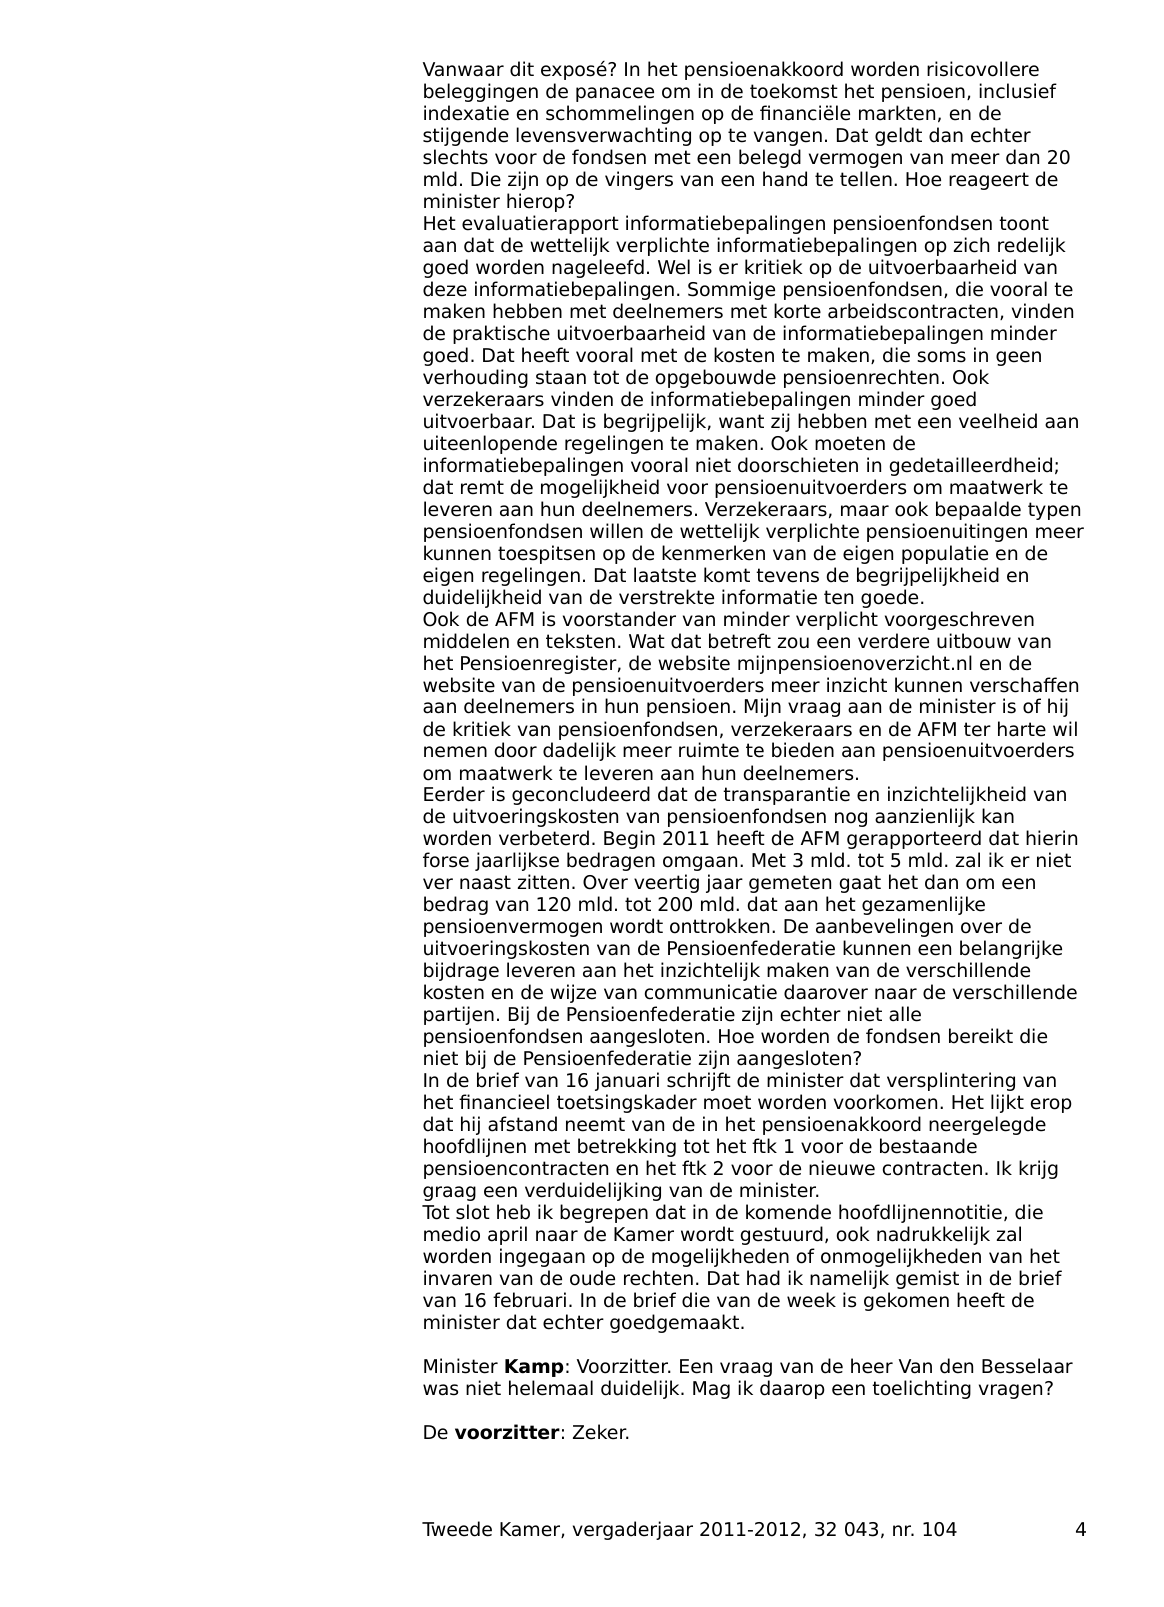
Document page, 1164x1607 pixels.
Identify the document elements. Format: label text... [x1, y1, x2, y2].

text Ook de AFM is voorstander van minder verplicht voorgeschreven middelen en teksten. Wat dat betreft zou een verdere uitbouw van het Pensioenregister, de website mijnpensioenoverzicht.nl en de website van de pensioenuitvoerders meer inzicht kunnen verschaffen aan deelnemers in hun pensioen. Mijn vraag aan de minister is of hij de kritiek van pensioenfondsen, verzekeraars en de AFM ter harte wil nemen door dadelijk meer ruimte te bieden aan pensioenuitvoerders om maatwerk te leveren aan hun deelnemers. [422, 608, 1087, 784]
text Het evaluatierapport informatiebepalingen pensioenfondsen toont aan dat de wettelijk verplichte informatiebepalingen op zich redelijk goed worden nageleefd. Wel is er kritiek op de uitvoerbaarheid van deze informatiebepalingen. Sommige pensioenfondsen, die vooral te maken hebben met deelnemers met korte arbeidscontracten, vinden de praktische uitvoerbaarheid van de informatiebepalingen minder goed. Dat heeft vooral met de kosten te maken, die soms in geen verhouding staan tot de opgebouwde pensioenrechten. Ook verzekeraars vinden de informatiebepalingen minder goed uitvoerbaar. Dat is begrijpelijk, want zij hebben met een veelheid aan uiteenlopende regelingen te maken. Ook moeten de informatiebepalingen vooral niet doorschieten in gedetailleerdheid; dat remt de mogelijkheid voor pensioenuitvoerders om maatwerk te leveren aan hun deelnemers. Verzekeraars, maar ook bepaalde typen pensioenfondsen willen de wettelijk verplichte pensioenuitingen meer kunnen toespitsen op de kenmerken van de eigen populatie en de eigen regelingen. Dat laatste komt tevens de begrijpelijkheid en duidelijkheid van de verstrekte informatie ten goede. [422, 213, 1087, 608]
text Tot slot heb ik begrepen dat in de komende hoofdlijnennotitie, die medio april naar de Kamer wordt gestuurd, ook nadrukkelijk zal worden ingegaan op de mogelijkheden of onmogelijkheden van het invaren van de oude rechten. Dat had ik namelijk gemist in de brief van 16 februari. In de brief die van de week is gekomen heeft de minister dat echter goedgemaakt. [422, 1202, 1087, 1334]
text In de brief van 16 januari schrijft de minister dat versplintering van het financieel toetsingskader moet worden voorkomen. Het lijkt erop dat hij afstand neemt van de in het pensioenakkoord neergelegde hoofdlijnen met betrekking tot het ftk 1 voor de bestaande pensioencontracten en het ftk 2 voor de nieuwe contracten. Ik krijg graag een verduidelijking van de minister. [422, 1070, 1087, 1202]
text Minister Kamp: Voorzitter. Een vraag van de heer Van den Besselaar was niet helemaal duidelijk. Mag ik daarop een toelichting vragen? [422, 1356, 1087, 1400]
text De voorzitter: Zeker. [422, 1422, 1087, 1444]
text Vanwaar dit exposé? In het pensioenakkoord worden risicovollere beleggingen de panacee om in de toekomst het pensioen, inclusief indexatie en schommelingen op de financiële markten, en de stijgende levensverwachting op te vangen. Dat geldt dan echter slechts voor de fondsen met een belegd vermogen van meer dan 20 mld. Die zijn op de vingers van een hand te tellen. Hoe reageert de minister hierop? [422, 59, 1087, 213]
text Eerder is geconcludeerd dat de transparantie en inzichtelijkheid van de uitvoeringskosten van pensioenfondsen nog aanzienlijk kan worden verbeterd. Begin 2011 heeft de AFM gerapporteerd dat hierin forse jaarlijkse bedragen omgaan. Met 3 mld. tot 5 mld. zal ik er niet ver naast zitten. Over veertig jaar gemeten gaat het dan om een bedrag van 120 mld. tot 200 mld. dat aan het gezamenlijke pensioenvermogen wordt onttrokken. De aanbevelingen over de uitvoeringskosten van de Pensioenfederatie kunnen een belangrijke bijdrage leveren aan het inzichtelijk maken van de verschillende kosten en de wijze van communicatie daarover naar de verschillende partijen. Bij de Pensioenfederatie zijn echter niet alle pensioenfondsen aangesloten. Hoe worden de fondsen bereikt die niet bij de Pensioenfederatie zijn aangesloten? [422, 784, 1087, 1070]
